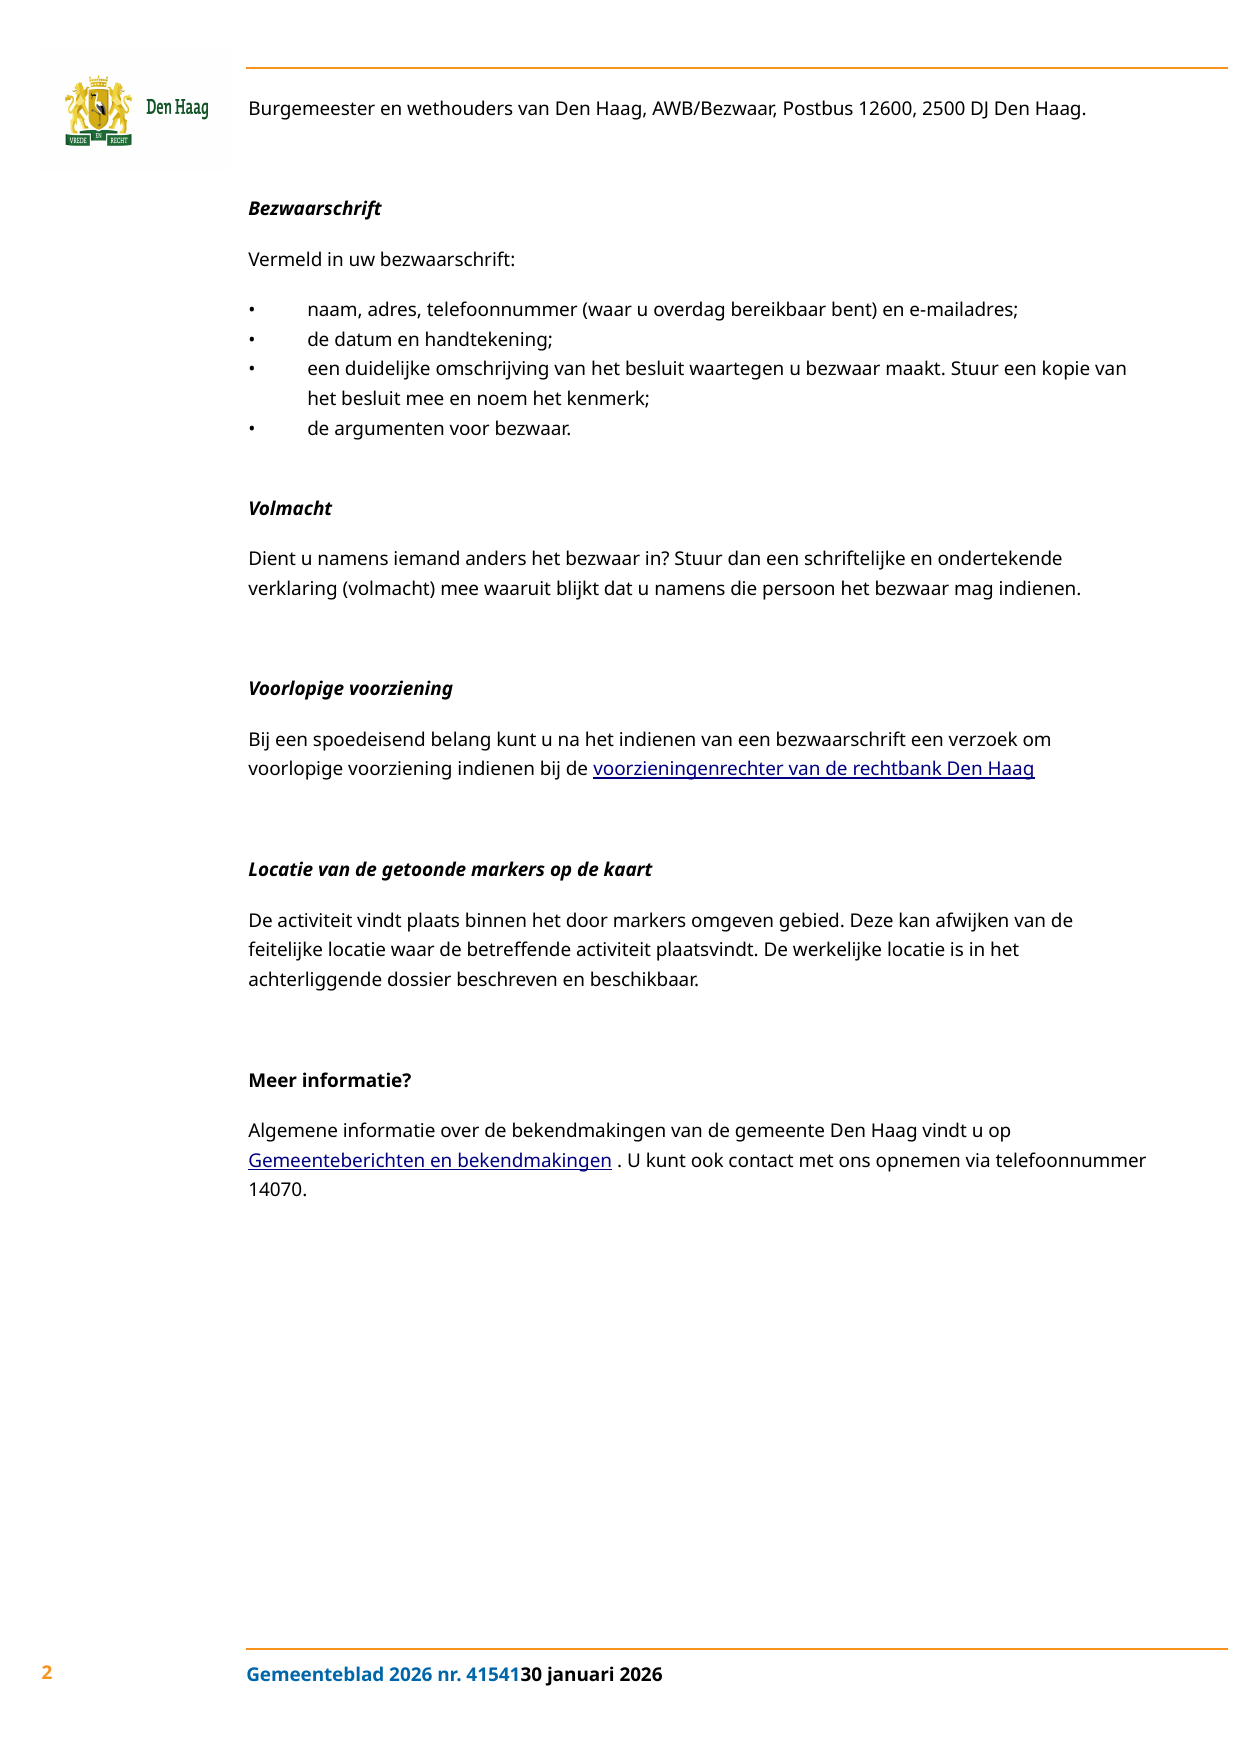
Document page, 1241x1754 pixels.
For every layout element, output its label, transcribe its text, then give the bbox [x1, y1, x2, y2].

list naam, adres, telefoonnummer (waar u overdag bereikbaar bent) en e-mailadres; [248, 296, 1152, 322]
text Voorlopige voorziening [248, 676, 1152, 701]
text Algemene informatie over de bekendmakingen van de gemeente Den Haag vindt u op Gemeenteberichten en bekendmakingen . U kunt ook contact met ons opnemen via telefoonnummer 14070. [248, 1117, 1152, 1202]
text Dient u namens iemand anders het bezwaar in? Stuur dan een schriftelijke en ondertekende verklaring (volmacht) mee waaruit blijkt dat u namens die persoon het bezwaar mag indienen. [248, 545, 1152, 601]
text Bij een spoedeisend belang kunt u na het indienen van een bezwaarschrift een verzoek om voorlopige voorziening indienen bij de voorzieningenrechter van de rechtbank Den Haag [248, 726, 1152, 781]
list de datum en handtekening; [248, 326, 1152, 352]
text Bezwaarschrift [248, 196, 1152, 221]
text Volmacht [248, 495, 1152, 521]
text Meer informatie? [248, 1067, 1152, 1093]
list de argumenten voor bezwaar. [248, 415, 1152, 441]
picture [41, 47, 231, 172]
text Burgemeester en wethouders van Den Haag, AWB/Bezwaar, Postbus 12600, 2500 DJ Den Haag. [248, 95, 1152, 121]
list een duidelijke omschrijving van het besluit waartegen u bezwaar maakt. Stuur een kopie van het besluit mee en noem het kenmerk; [248, 356, 1152, 411]
text De activiteit vindt plaats binnen het door markers omgeven gebied. Deze kan afwijken van de feitelijke locatie waar de betreffende activiteit plaatsvindt. De werkelijke locatie is in het achterliggende dossier beschreven en beschikbaar. [248, 907, 1152, 992]
text Vermeld in uw bezwaarschrift: [248, 246, 1152, 272]
text Locatie van de getoonde markers op de kaart [248, 856, 1152, 882]
